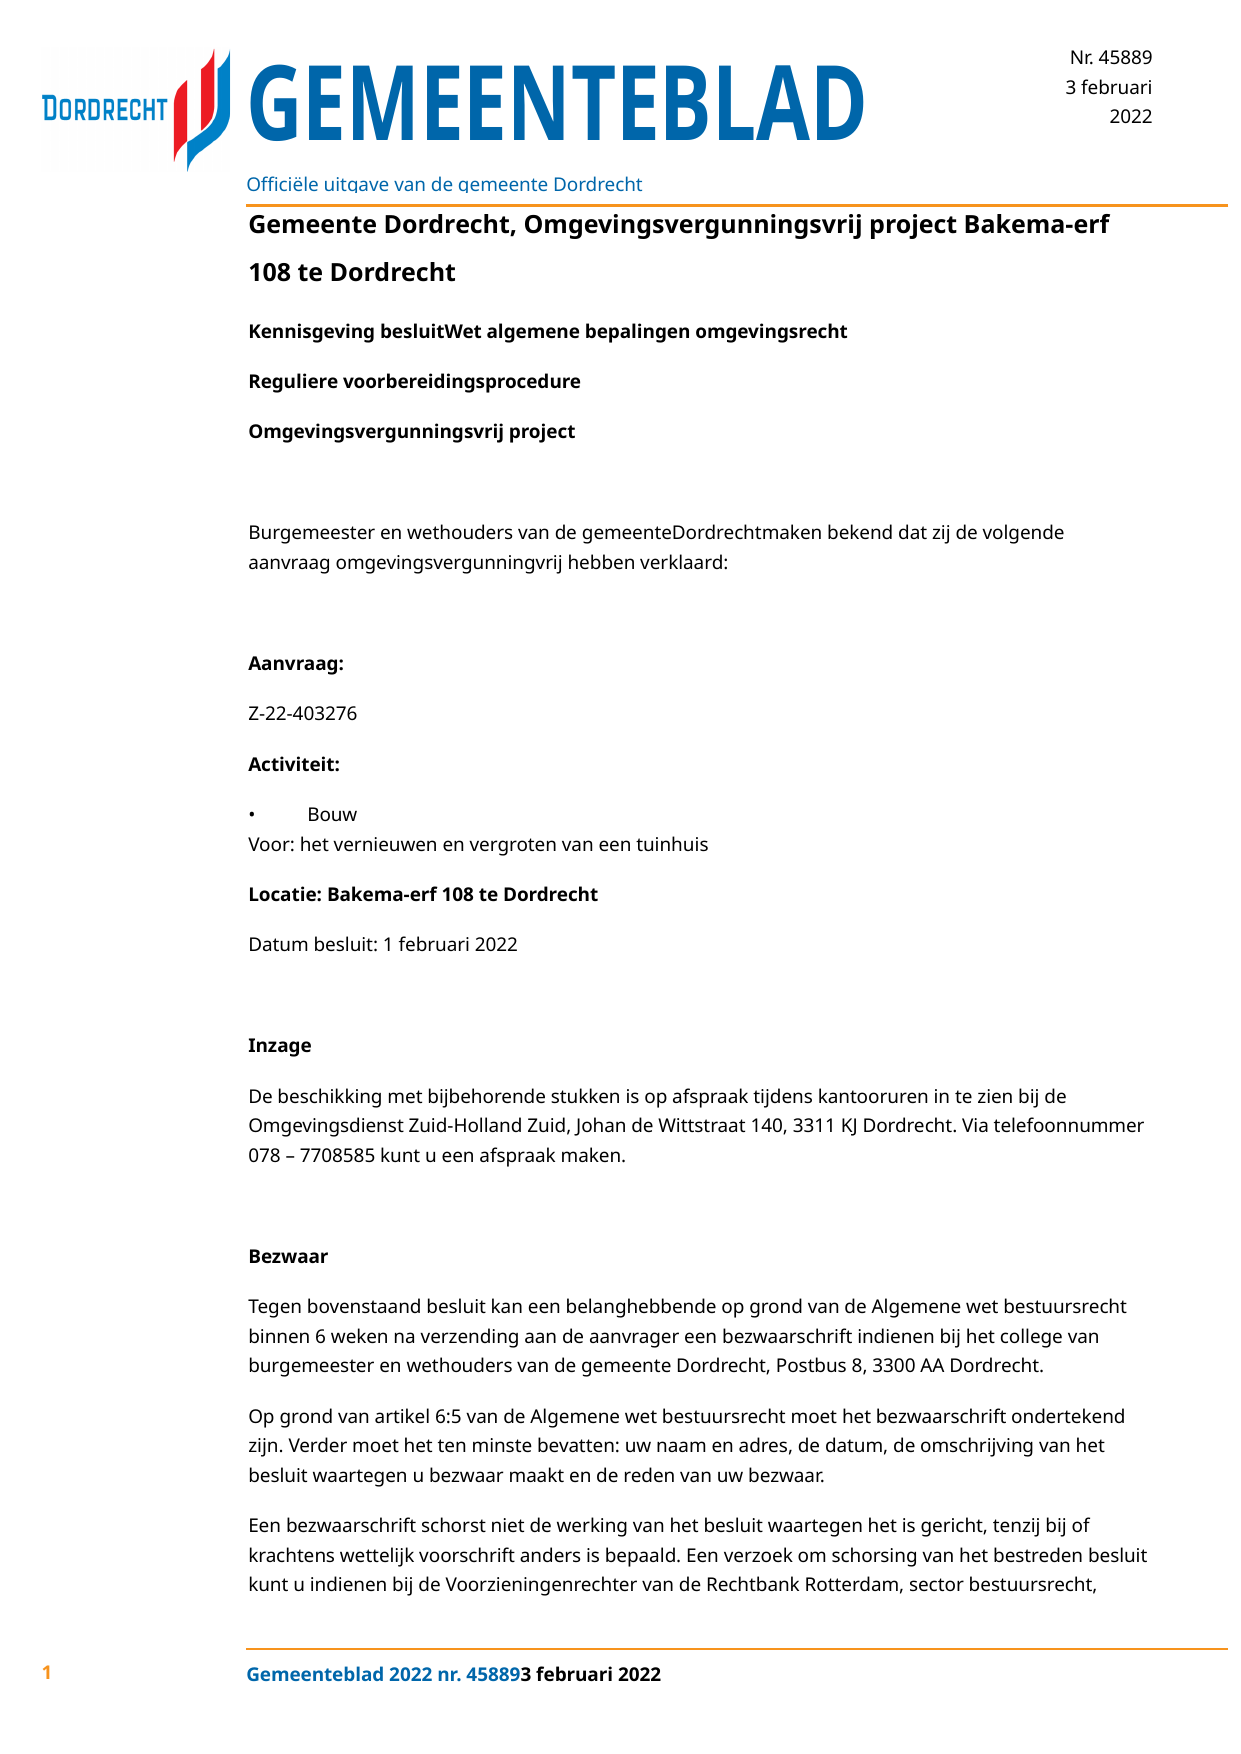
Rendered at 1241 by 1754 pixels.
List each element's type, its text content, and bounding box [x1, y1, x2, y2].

text Reguliere voorbereidingsprocedure [248, 368, 1152, 394]
list Bouw [248, 801, 1152, 827]
text Tegen bovenstaand besluit kan een belanghebbende op grond van de Algemene wet bestuursrecht binnen 6 weken na verzending aan de aanvrager een bezwaarschrift indienen bij het college van burgemeester en wethouders van de gemeente Dordrecht, Postbus 8, 3300 AA Dordrecht. [248, 1293, 1152, 1378]
text Activiteit: [248, 751, 1152, 777]
text Z-22-403276 [248, 700, 1152, 726]
text Omgevingsvergunningsvrij project [248, 419, 1152, 444]
text Gemeente Dordrecht, Omgevingsvergunningsvrij project Bakema-erf 108 te Dordrecht [248, 207, 1152, 288]
text Inzage [248, 1032, 1152, 1058]
text De beschikking met bijbehorende stukken is op afspraak tijdens kantooruren in te zien bij de Omgevingsdienst Zuid-Holland Zuid, Johan de Wittstraat 140, 3311 KJ Dordrecht. Via telefoonnummer 078 – 7708585 kunt u een afspraak maken. [248, 1083, 1152, 1168]
text Burgemeester en wethouders van de gemeenteDordrechtmaken bekend dat zij de volgende aanvraag omgevingsvergunningvrij hebben verklaard: [248, 519, 1152, 575]
text Een bezwaarschrift schorst niet de werking van het besluit waartegen het is gericht, tenzij bij of krachtens wettelijk voorschrift anders is bepaald. Een verzoek om schorsing van het bestreden besluit kunt u indienen bij de Voorzieningenrechter van de Rechtbank Rotterdam, sector bestuursrecht, [248, 1512, 1152, 1597]
picture [41, 47, 231, 172]
text Aanvraag: [248, 650, 1152, 676]
text Bezwaar [248, 1243, 1152, 1269]
text Op grond van artikel 6:5 van de Algemene wet bestuursrecht moet het bezwaarschrift ondertekend zijn. Verder moet het ten minste bevatten: uw naam en adres, de datum, de omschrijving van het besluit waartegen u bezwaar maakt en de reden van uw bezwaar. [248, 1403, 1152, 1488]
text Locatie: Bakema-erf 108 te Dordrecht [248, 881, 1152, 907]
text Kennisgeving besluitWet algemene bepalingen omgevingsrecht [248, 318, 1152, 344]
text Voor: het vernieuwen en vergroten van een tuinhuis [248, 831, 1152, 857]
text Datum besluit: 1 februari 2022 [248, 932, 1152, 957]
